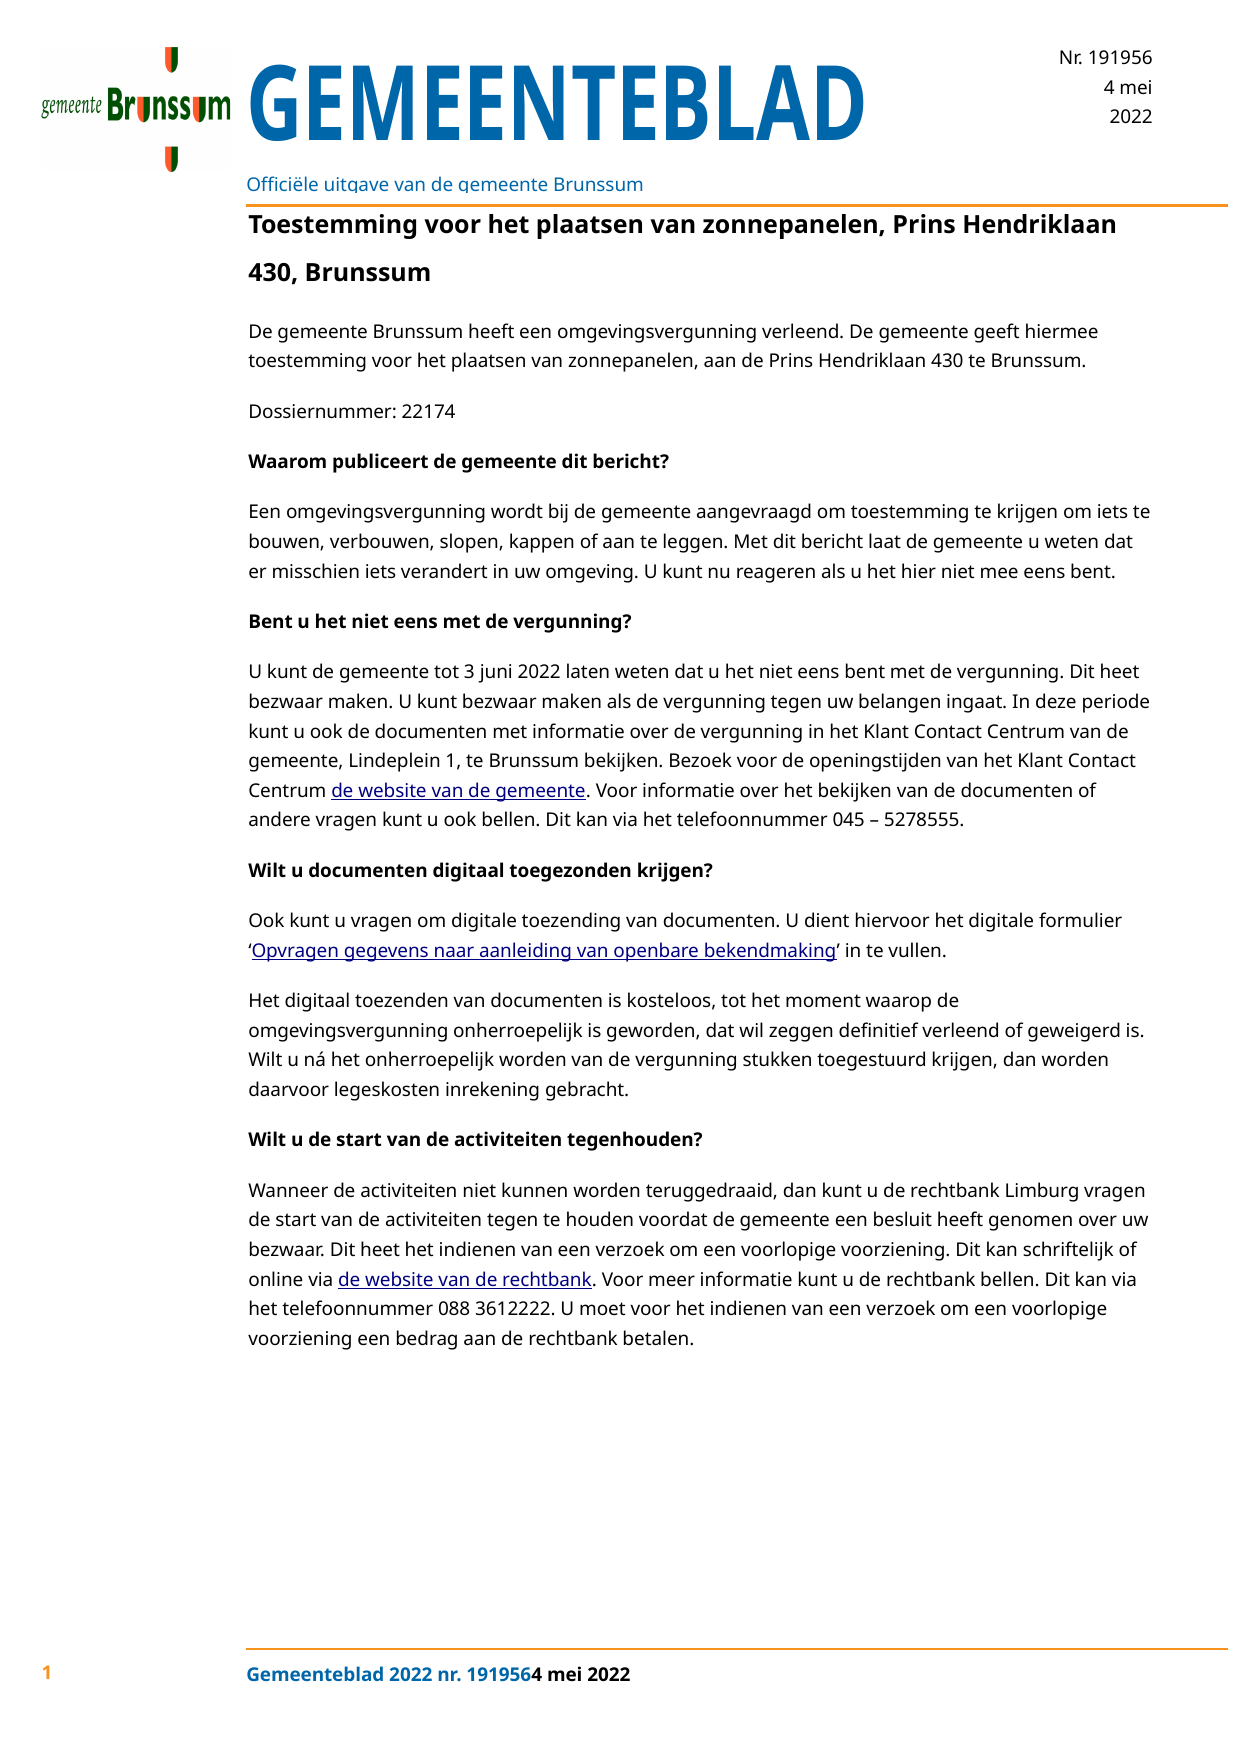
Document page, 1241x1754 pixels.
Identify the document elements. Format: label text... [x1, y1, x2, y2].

text Toestemming voor het plaatsen van zonnepanelen, Prins Hendriklaan 430, Brunssum [248, 207, 1152, 288]
text De gemeente Brunssum heeft een omgevingsvergunning verleend. De gemeente geeft hiermee toestemming voor het plaatsen van zonnepanelen, aan de Prins Hendriklaan 430 te Brunssum. [248, 318, 1152, 373]
text Dossiernummer: 22174 [248, 398, 1152, 424]
text Wanneer de activiteiten niet kunnen worden teruggedraaid, dan kunt u de rechtbank Limburg vragen de start van de activiteiten tegen te houden voordat de gemeente een besluit heeft genomen over uw bezwaar. Dit heet het indienen van een verzoek om een voorlopige voorziening. Dit kan schriftelijk of online via de website van de rechtbank. Voor meer informatie kunt u de rechtbank bellen. Dit kan via het telefoonnummer 088 3612222. U moet voor het indienen van een verzoek om een voorlopige voorziening een bedrag aan de rechtbank betalen. [248, 1177, 1152, 1351]
text Wilt u de start van de activiteiten tegenhouden? [248, 1127, 1152, 1152]
text Het digitaal toezenden van documenten is kosteloos, tot het moment waarop de omgevingsvergunning onherroepelijk is geworden, dat wil zeggen definitief verleend of geweigerd is. Wilt u ná het onherroepelijk worden van de vergunning stukken toegestuurd krijgen, dan worden daarvoor legeskosten inrekening gebracht. [248, 987, 1152, 1102]
text Ook kunt u vragen om digitale toezending van documenten. U dient hiervoor het digitale formulier ‘Opvragen gegevens naar aanleiding van openbare bekendmaking’ in te vullen. [248, 907, 1152, 963]
text Bent u het niet eens met de vergunning? [248, 608, 1152, 634]
text U kunt de gemeente tot 3 juni 2022 laten weten dat u het niet eens bent met de vergunning. Dit heet bezwaar maken. U kunt bezwaar maken als de vergunning tegen uw belangen ingaat. In deze periode kunt u ook de documenten met informatie over de vergunning in het Klant Contact Centrum van de gemeente, Lindeplein 1, te Brunssum bekijken. Bezoek voor de openingstijden van het Klant Contact Centrum de website van de gemeente. Voor informatie over het bekijken van de documenten of andere vragen kunt u ook bellen. Dit kan via het telefoonnummer 045 – 5278555. [248, 659, 1152, 832]
text Waarom publiceert de gemeente dit bericht? [248, 448, 1152, 474]
text Wilt u documenten digitaal toegezonden krijgen? [248, 857, 1152, 883]
text Een omgevingsvergunning wordt bij de gemeente aangevraagd om toestemming te krijgen om iets te bouwen, verbouwen, slopen, kappen of aan te leggen. Met dit bericht laat de gemeente u weten dat er misschien iets verandert in uw omgeving. U kunt nu reageren als u het hier niet mee eens bent. [248, 499, 1152, 584]
picture [41, 47, 231, 172]
